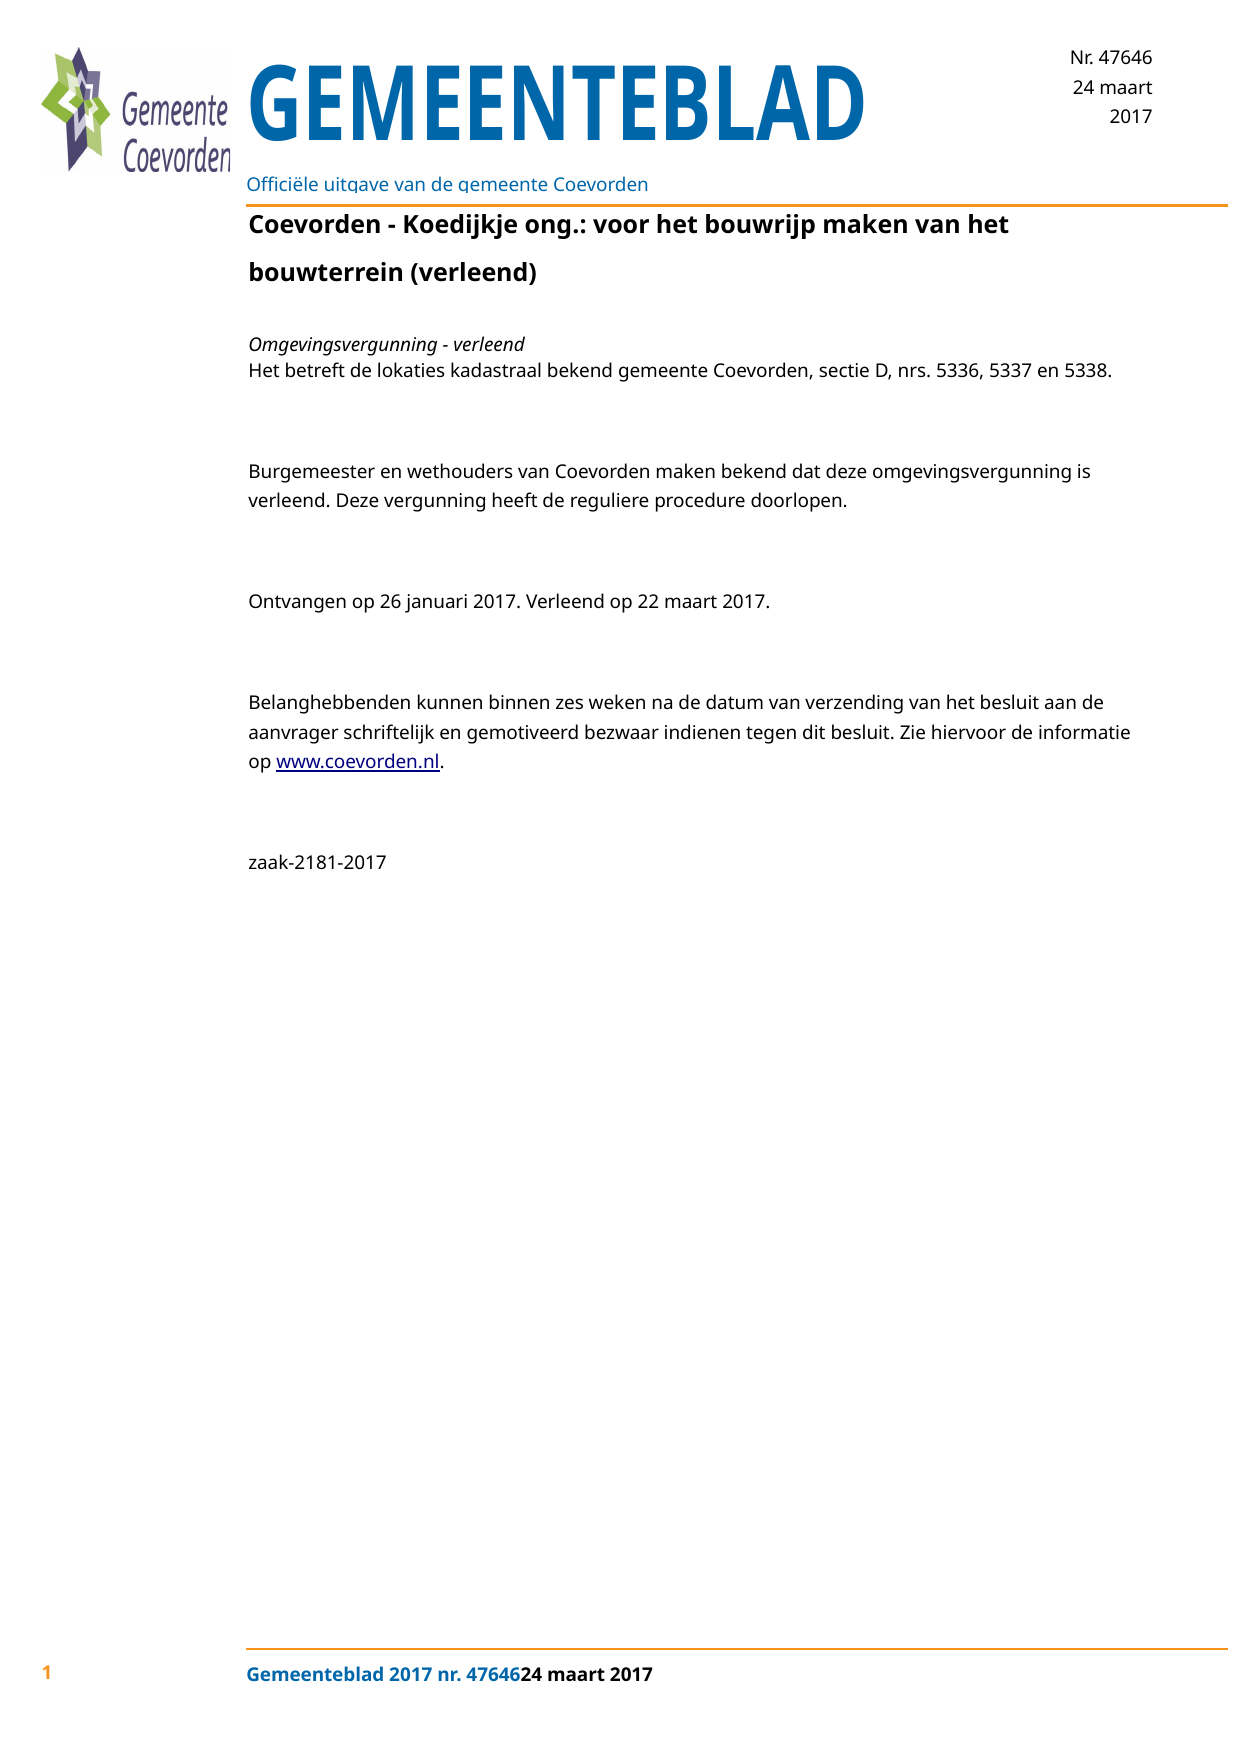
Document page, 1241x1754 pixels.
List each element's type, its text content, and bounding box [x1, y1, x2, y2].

text Burgemeester en wethouders van Coevorden maken bekend dat deze omgevingsvergunning is verleend. Deze vergunning heeft de reguliere procedure doorlopen. [248, 458, 1152, 513]
text Het betreft de lokaties kadastraal bekend gemeente Coevorden, sectie D, nrs. 5336, 5337 en 5338. [248, 357, 1152, 383]
text Ontvangen op 26 januari 2017. Verleend op 22 maart 2017. [248, 588, 1152, 614]
text Coevorden - Koedijkje ong.: voor het bouwrijp maken van het bouwterrein (verleend) [248, 207, 1152, 288]
picture [41, 47, 231, 172]
text Omgevingsvergunning - verleend [248, 331, 1152, 357]
text zaak-2181-2017 [248, 849, 1152, 875]
text Belanghebbenden kunnen binnen zes weken na de datum van verzending van het besluit aan de aanvrager schriftelijk en gemotiveerd bezwaar indienen tegen dit besluit. Zie hiervoor de informatie op www.coevorden.nl. [248, 689, 1152, 774]
